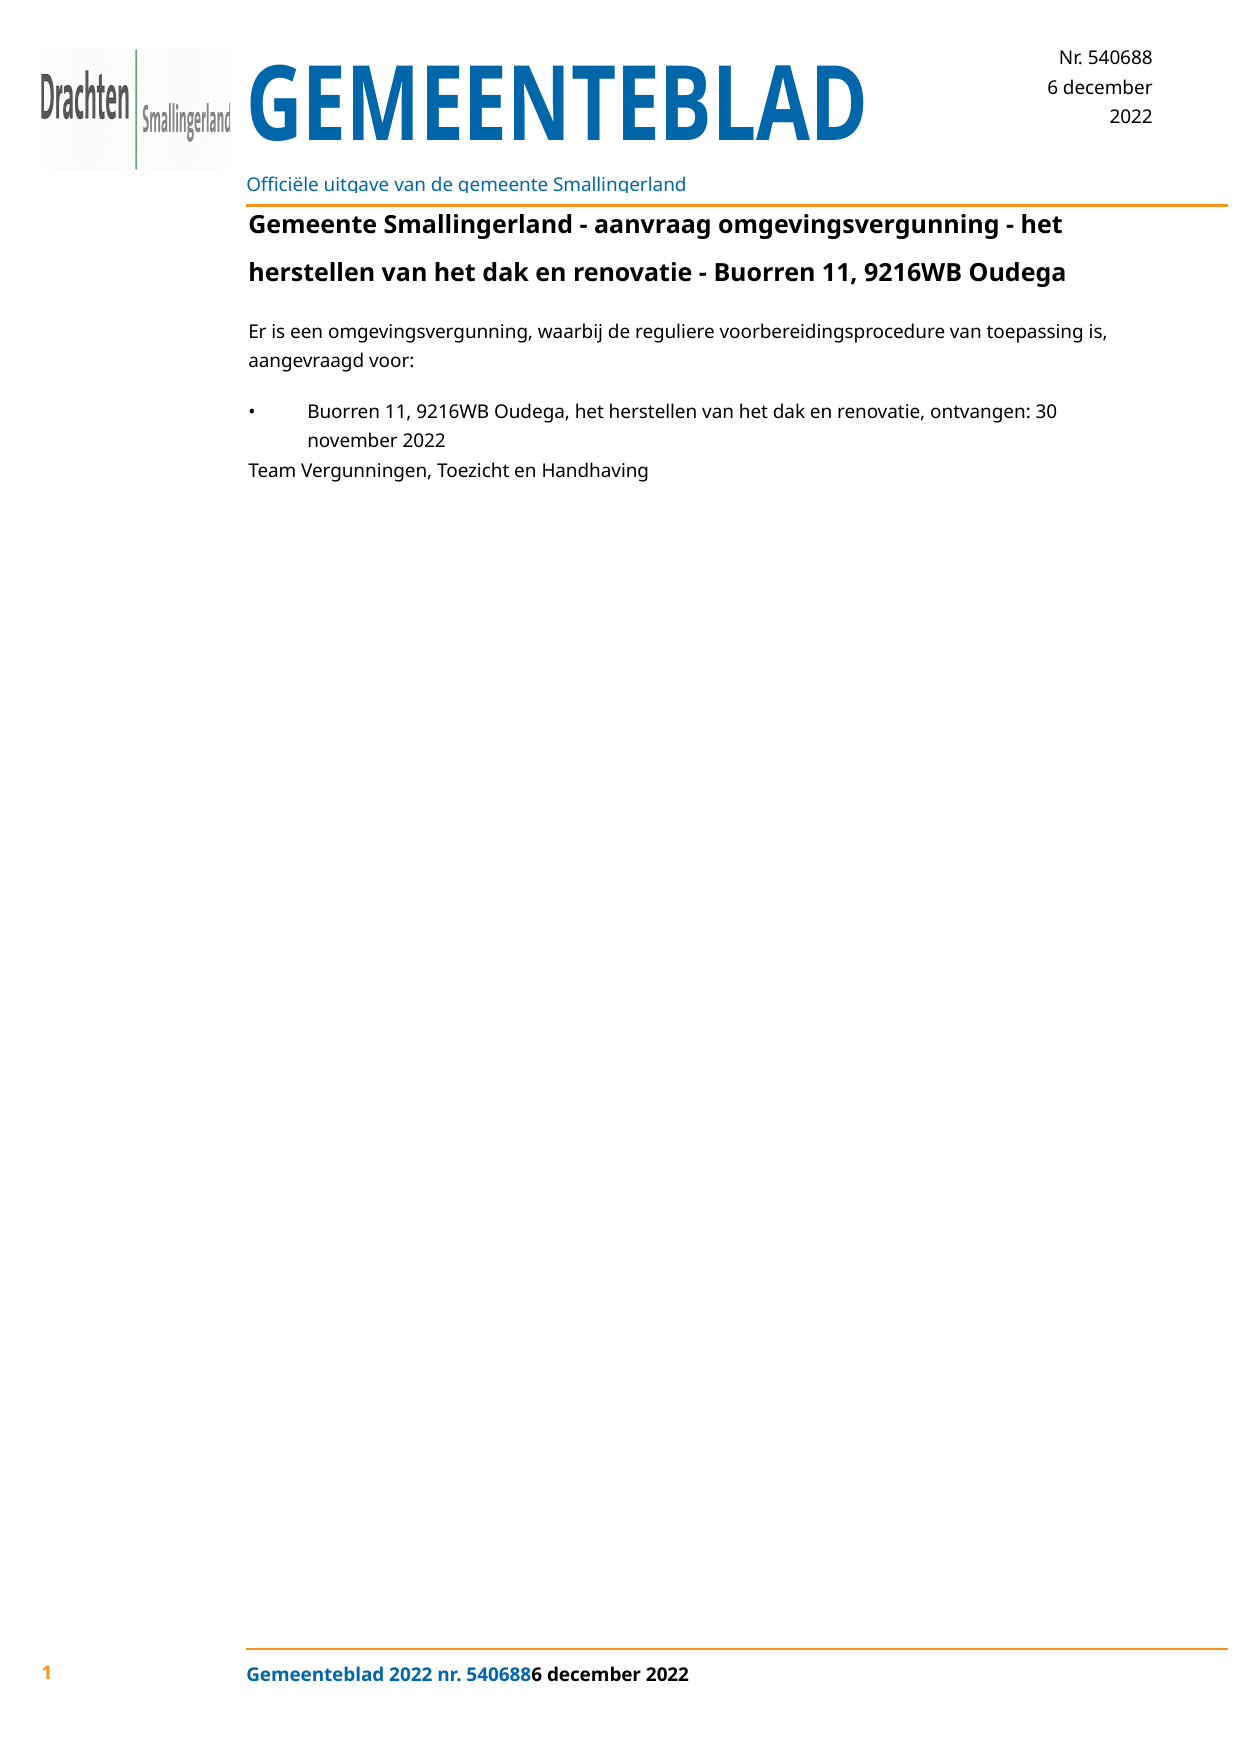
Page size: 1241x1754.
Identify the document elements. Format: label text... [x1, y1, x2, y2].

text Team Vergunningen, Toezicht en Handhaving [248, 457, 1152, 483]
text Gemeente Smallingerland - aanvraag omgevingsvergunning - het herstellen van het dak en renovatie - Buorren 11, 9216WB Oudega [248, 207, 1152, 288]
text Er is een omgevingsvergunning, waarbij de reguliere voorbereidingsprocedure van toepassing is, aangevraagd voor: [248, 318, 1152, 373]
list Buorren 11, 9216WB Oudega, het herstellen van het dak en renovatie, ontvangen: 30 november 2022 [248, 398, 1152, 453]
picture [41, 47, 231, 172]
